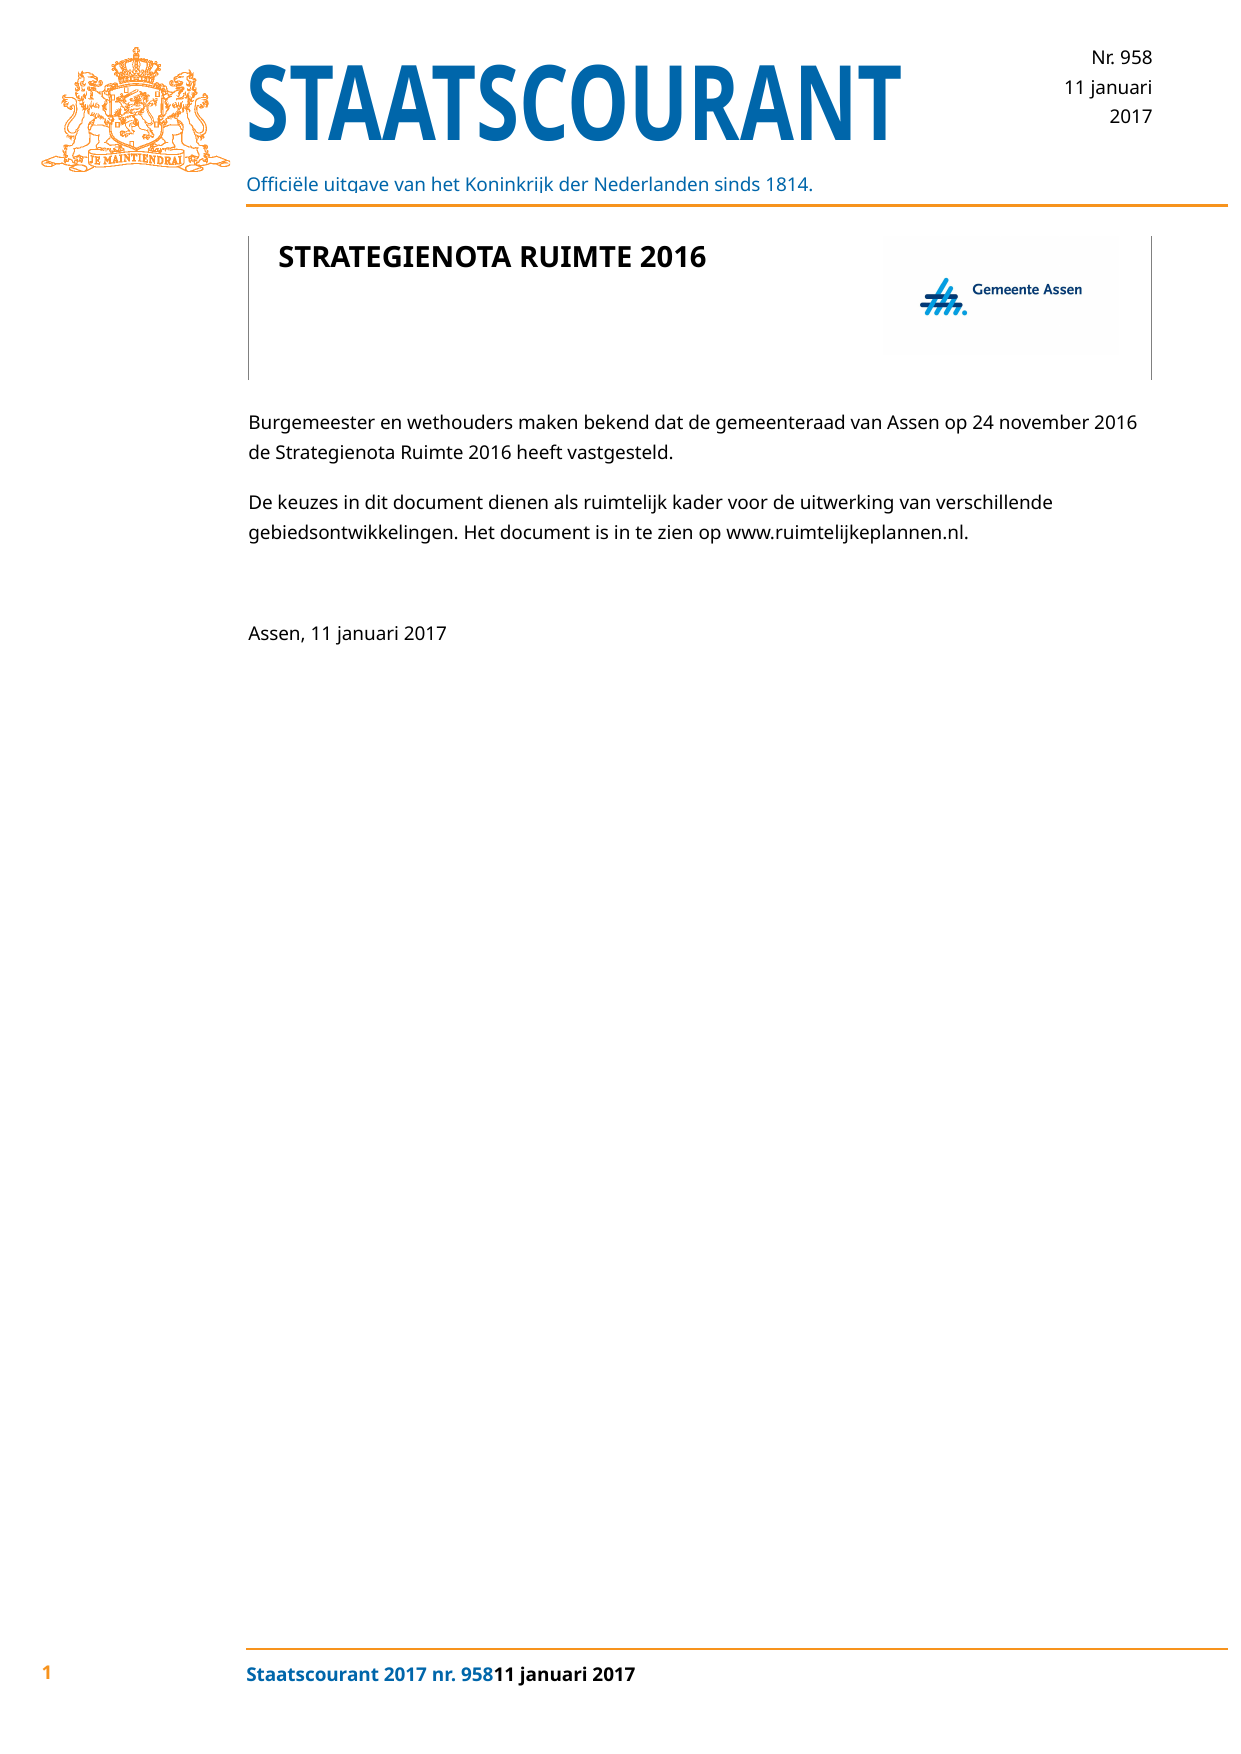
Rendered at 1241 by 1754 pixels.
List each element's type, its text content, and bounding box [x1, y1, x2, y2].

table_header STRATEGIENOTA RUIMTE 2016 [249, 236, 850, 380]
picture [882, 236, 1119, 355]
text Assen, 11 januari 2017 [248, 620, 1152, 646]
picture [41, 47, 231, 172]
table_header [850, 236, 1151, 380]
text Burgemeester en wethouders maken bekend dat de gemeenteraad van Assen op 24 november 2016 de Strategienota Ruimte 2016 heeft vastgesteld. [248, 409, 1152, 465]
text De keuzes in dit document dienen als ruimtelijk kader voor de uitwerking van verschillende gebiedsontwikkelingen. Het document is in te zien op www.ruimtelijkeplannen.nl. [248, 489, 1152, 545]
